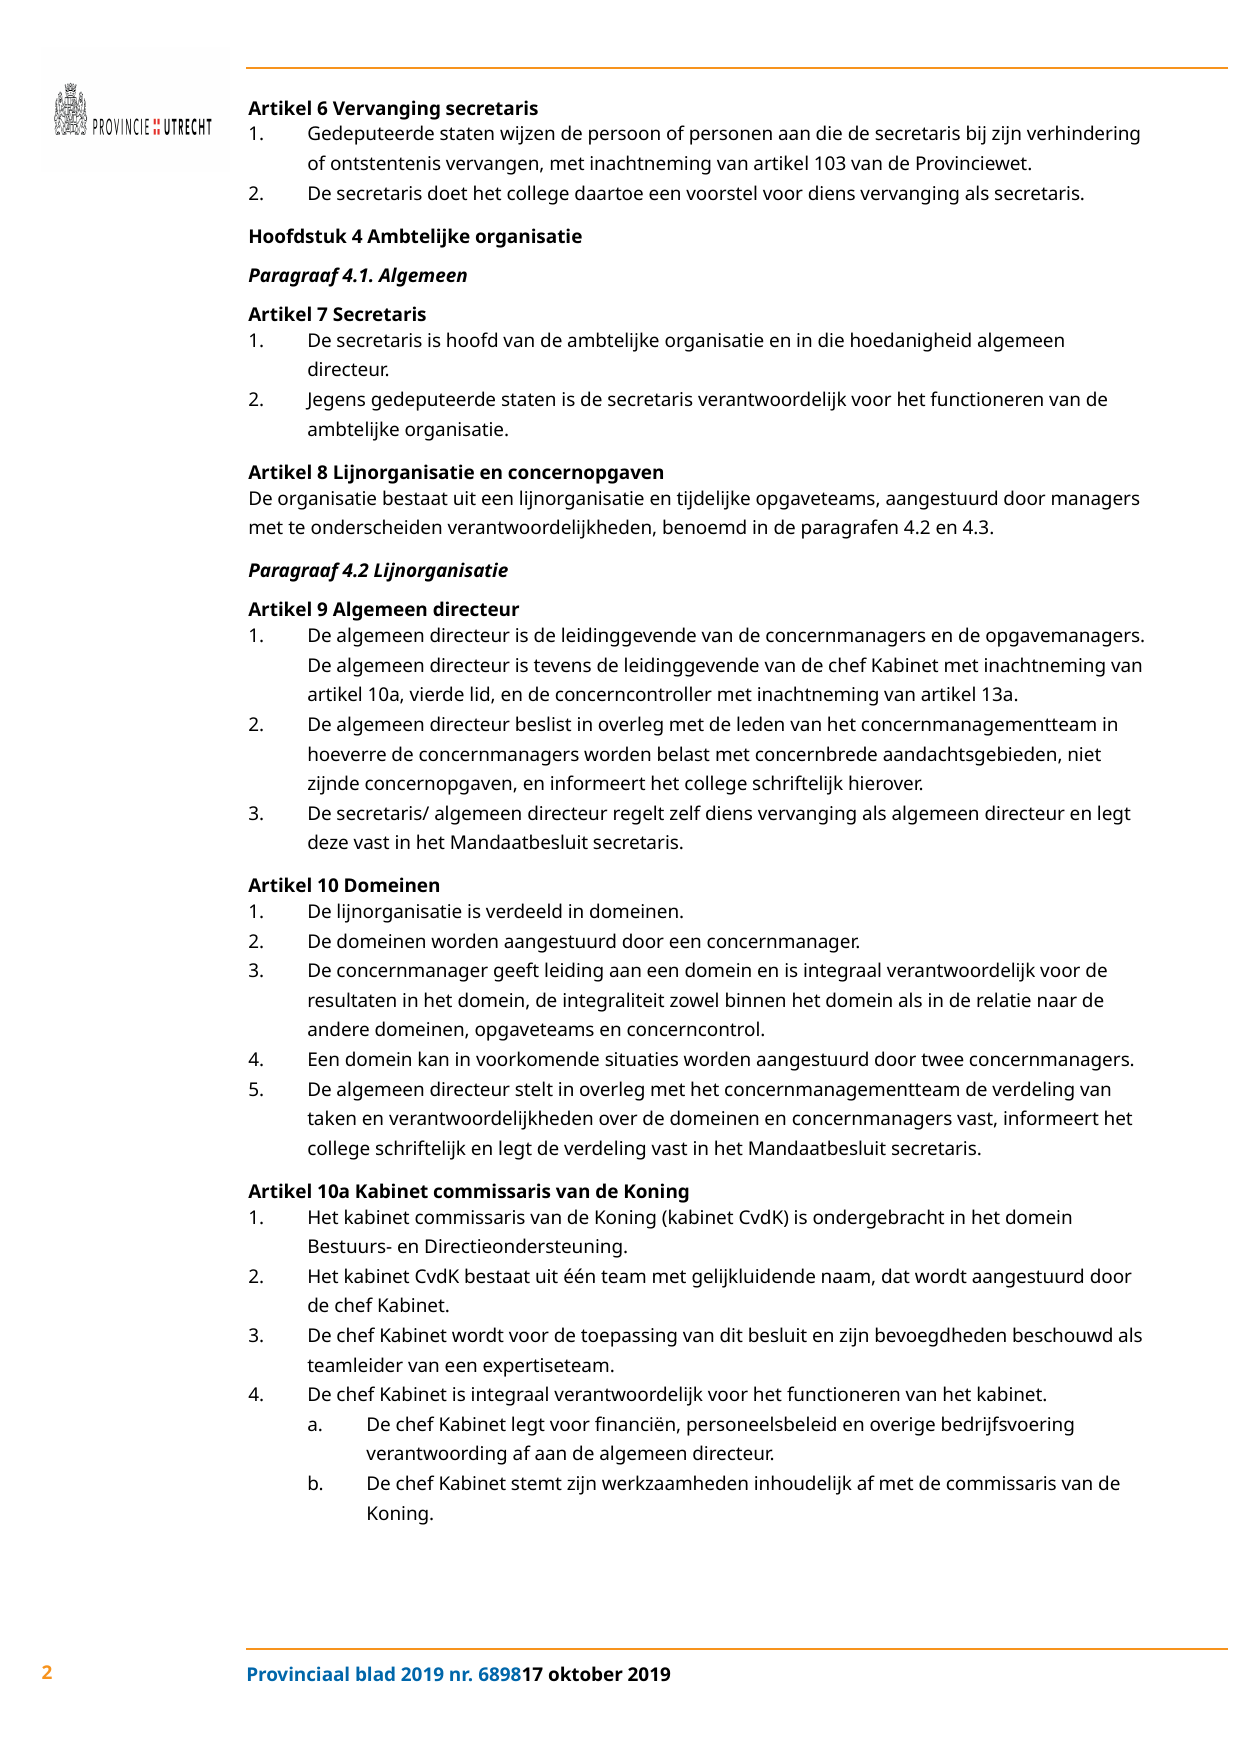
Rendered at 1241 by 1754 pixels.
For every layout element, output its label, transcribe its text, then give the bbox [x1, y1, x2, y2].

list De concernmanager geeft leiding aan een domein en is integraal verantwoordelijk voor de resultaten in het domein, de integraliteit zowel binnen het domein als in de relatie naar de andere domeinen, opgaveteams en concerncontrol. [248, 957, 1152, 1042]
list De algemeen directeur beslist in overleg met de leden van het concernmanagementteam in hoeverre de concernmanagers worden belast met concernbrede aandachtsgebieden, niet zijnde concernopgaven, en informeert het college schriftelijk hierover. [248, 711, 1152, 796]
picture [41, 47, 231, 172]
list De chef Kabinet legt voor financiën, personeelsbeleid en overige bedrijfsvoering verantwoording af aan de algemeen directeur. [307, 1411, 1152, 1466]
list Het kabinet commissaris van de Koning (kabinet CvdK) is ondergebracht in het domein Bestuurs- en Directieondersteuning. [248, 1204, 1152, 1259]
list De chef Kabinet stemt zijn werkzaamheden inhoudelijk af met de commissaris van de Koning. [307, 1470, 1152, 1525]
list Jegens gedeputeerde staten is de secretaris verantwoordelijk voor het functioneren van de ambtelijke organisatie. [248, 386, 1152, 442]
text Artikel 10 Domeinen [248, 873, 1152, 898]
text Hoofdstuk 4 Ambtelijke organisatie [248, 223, 1152, 248]
list De domeinen worden aangestuurd door een concernmanager. [248, 928, 1152, 954]
list De algemeen directeur stelt in overleg met het concernmanagementteam de verdeling van taken en verantwoordelijkheden over de domeinen en concernmanagers vast, informeert het college schriftelijk en legt de verdeling vast in het Mandaatbesluit secretaris. [248, 1076, 1152, 1161]
text Artikel 7 Secretaris [248, 301, 1152, 327]
list Een domein kan in voorkomende situaties worden aangestuurd door twee concernmanagers. [248, 1046, 1152, 1072]
text Paragraaf 4.2 Lijnorganisatie [248, 557, 1152, 583]
text Artikel 10a Kabinet commissaris van de Koning [248, 1178, 1152, 1204]
list De algemeen directeur is de leidinggevende van de concernmanagers en de opgavemanagers. De algemeen directeur is tevens de leidinggevende van de chef Kabinet met inachtneming van artikel 10a, vierde lid, en de concerncontroller met inachtneming van artikel 13a. [248, 622, 1152, 707]
list De secretaris doet het college daartoe een voorstel voor diens vervanging als secretaris. [248, 180, 1152, 205]
text Artikel 8 Lijnorganisatie en concernopgaven [248, 459, 1152, 485]
text De organisatie bestaat uit een lijnorganisatie en tijdelijke opgaveteams, aangestuurd door managers met te onderscheiden verantwoordelijkheden, benoemd in de paragrafen 4.2 en 4.3. [248, 485, 1152, 540]
list De secretaris is hoofd van de ambtelijke organisatie en in die hoedanigheid algemeen directeur. [248, 327, 1152, 382]
list De secretaris/ algemeen directeur regelt zelf diens vervanging als algemeen directeur en legt deze vast in het Mandaatbesluit secretaris. [248, 800, 1152, 855]
list De lijnorganisatie is verdeeld in domeinen. [248, 898, 1152, 924]
list Gedeputeerde staten wijzen de persoon of personen aan die de secretaris bij zijn verhindering of ontstentenis vervangen, met inachtneming van artikel 103 van de Provinciewet. [248, 121, 1152, 176]
text Artikel 9 Algemeen directeur [248, 597, 1152, 622]
text Artikel 6 Vervanging secretaris [248, 95, 1152, 121]
list De chef Kabinet is integraal verantwoordelijk voor het functioneren van het kabinet. [248, 1381, 1152, 1407]
text Paragraaf 4.1. Algemeen [248, 262, 1152, 288]
list Het kabinet CvdK bestaat uit één team met gelijkluidende naam, dat wordt aangestuurd door de chef Kabinet. [248, 1263, 1152, 1318]
list De chef Kabinet wordt voor de toepassing van dit besluit en zijn bevoegdheden beschouwd als teamleider van een expertiseteam. [248, 1322, 1152, 1377]
